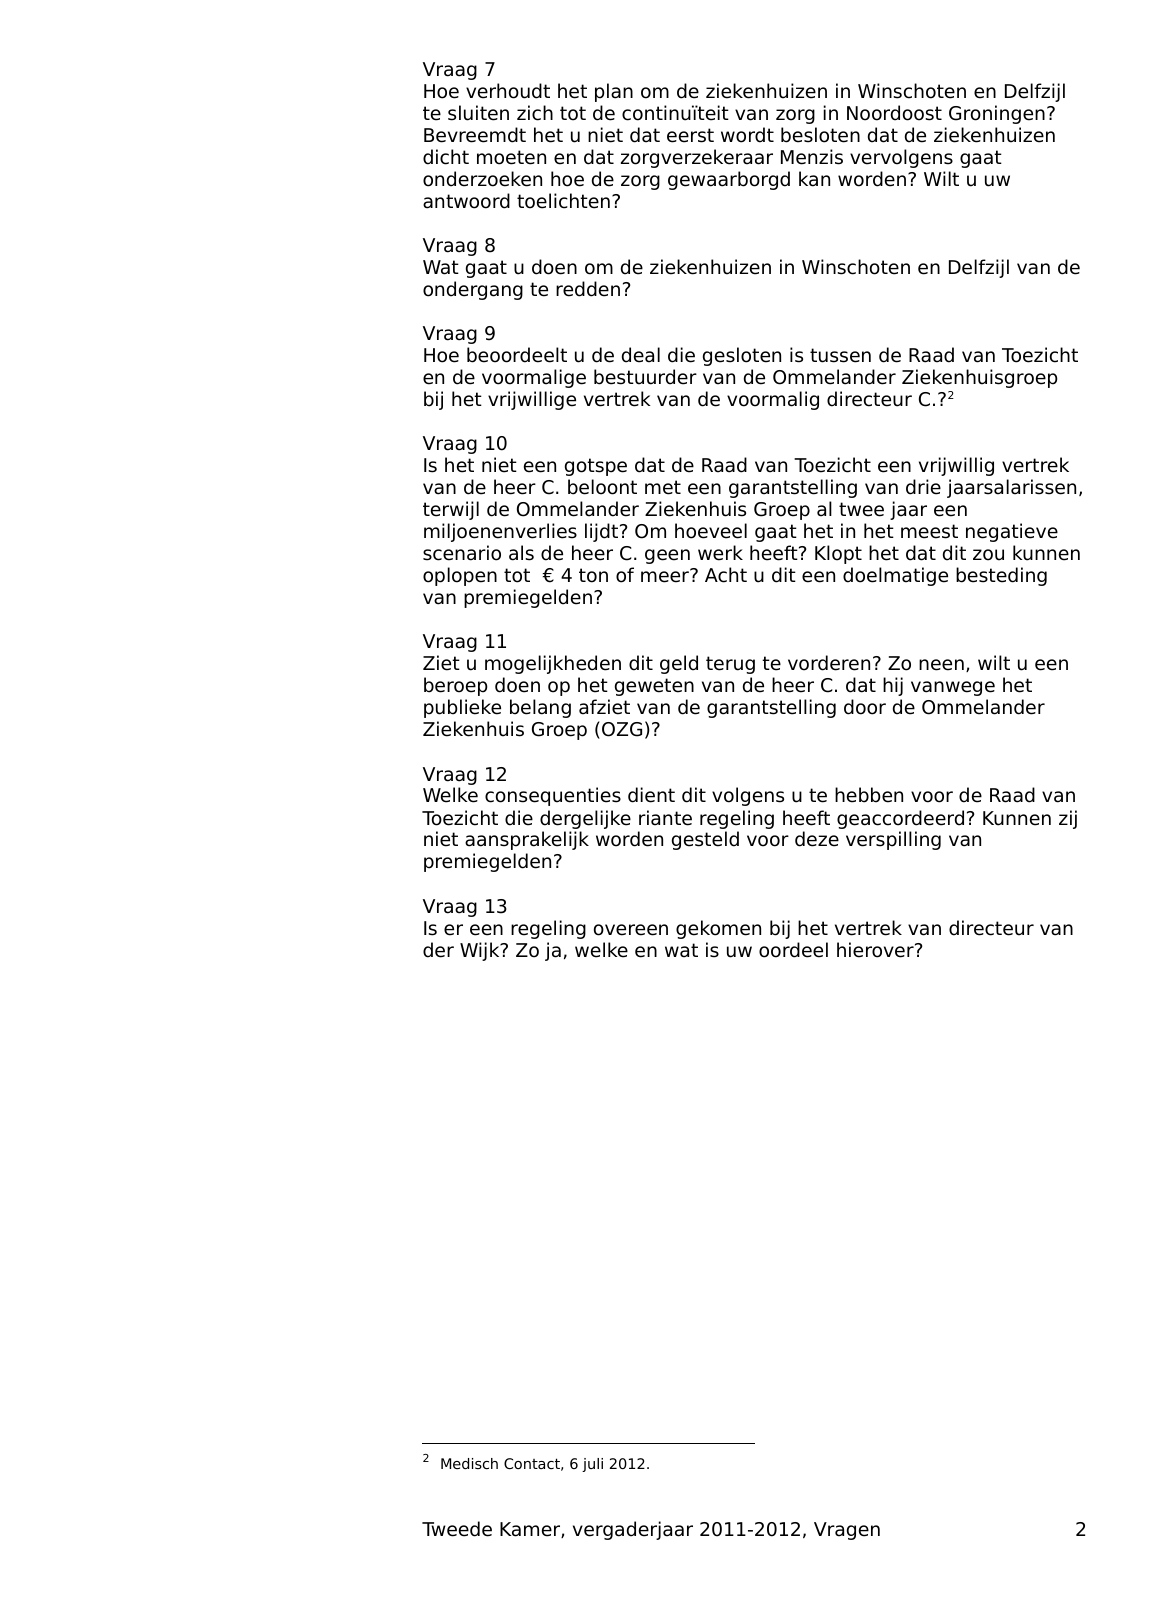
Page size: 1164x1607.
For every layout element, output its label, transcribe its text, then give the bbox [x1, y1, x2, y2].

text Vraag 11 [422, 631, 1087, 653]
text Vraag 9 [422, 323, 1087, 345]
text Hoe verhoudt het plan om de ziekenhuizen in Winschoten en Delfzijl te sluiten zich tot de continuïteit van zorg in Noordoost Groningen? Bevreemdt het u niet dat eerst wordt besloten dat de ziekenhuizen dicht moeten en dat zorgverzekeraar Menzis vervolgens gaat onderzoeken hoe de zorg gewaarborgd kan worden? Wilt u uw antwoord toelichten? [422, 81, 1087, 213]
text Vraag 8 [422, 235, 1087, 257]
text Is het niet een gotspe dat de Raad van Toezicht een vrijwillig vertrek van de heer C. beloont met een garantstelling van drie jaarsalarissen, terwijl de Ommelander Ziekenhuis Groep al twee jaar een miljoenenverlies lijdt? Om hoeveel gaat het in het meest negatieve scenario als de heer C. geen werk heeft? Klopt het dat dit zou kunnen oplopen tot € 4 ton of meer? Acht u dit een doelmatige besteding van premiegelden? [422, 455, 1087, 609]
text Is er een regeling overeen gekomen bij het vertrek van directeur van der Wijk? Zo ja, welke en wat is uw oordeel hierover? [422, 917, 1087, 961]
text Medisch Contact, 6 juli 2012. [422, 1452, 1087, 1474]
text Hoe beoordeelt u de deal die gesloten is tussen de Raad van Toezicht en de voormalige bestuurder van de Ommelander Ziekenhuisgroep bij het vrijwillige vertrek van de voormalig directeur C.? [422, 345, 1087, 411]
text Vraag 7 [422, 59, 1087, 81]
text Ziet u mogelijkheden dit geld terug te vorderen? Zo neen, wilt u een beroep doen op het geweten van de heer C. dat hij vanwege het publieke belang afziet van de garantstelling door de Ommelander Ziekenhuis Groep (OZG)? [422, 653, 1087, 741]
text Welke consequenties dient dit volgens u te hebben voor de Raad van Toezicht die dergelijke riante regeling heeft geaccordeerd? Kunnen zij niet aansprakelijk worden gesteld voor deze verspilling van premiegelden? [422, 785, 1087, 873]
text Wat gaat u doen om de ziekenhuizen in Winschoten en Delfzijl van de ondergang te redden? [422, 257, 1087, 301]
text Vraag 13 [422, 896, 1087, 917]
text Vraag 12 [422, 763, 1087, 785]
text Vraag 10 [422, 433, 1087, 455]
